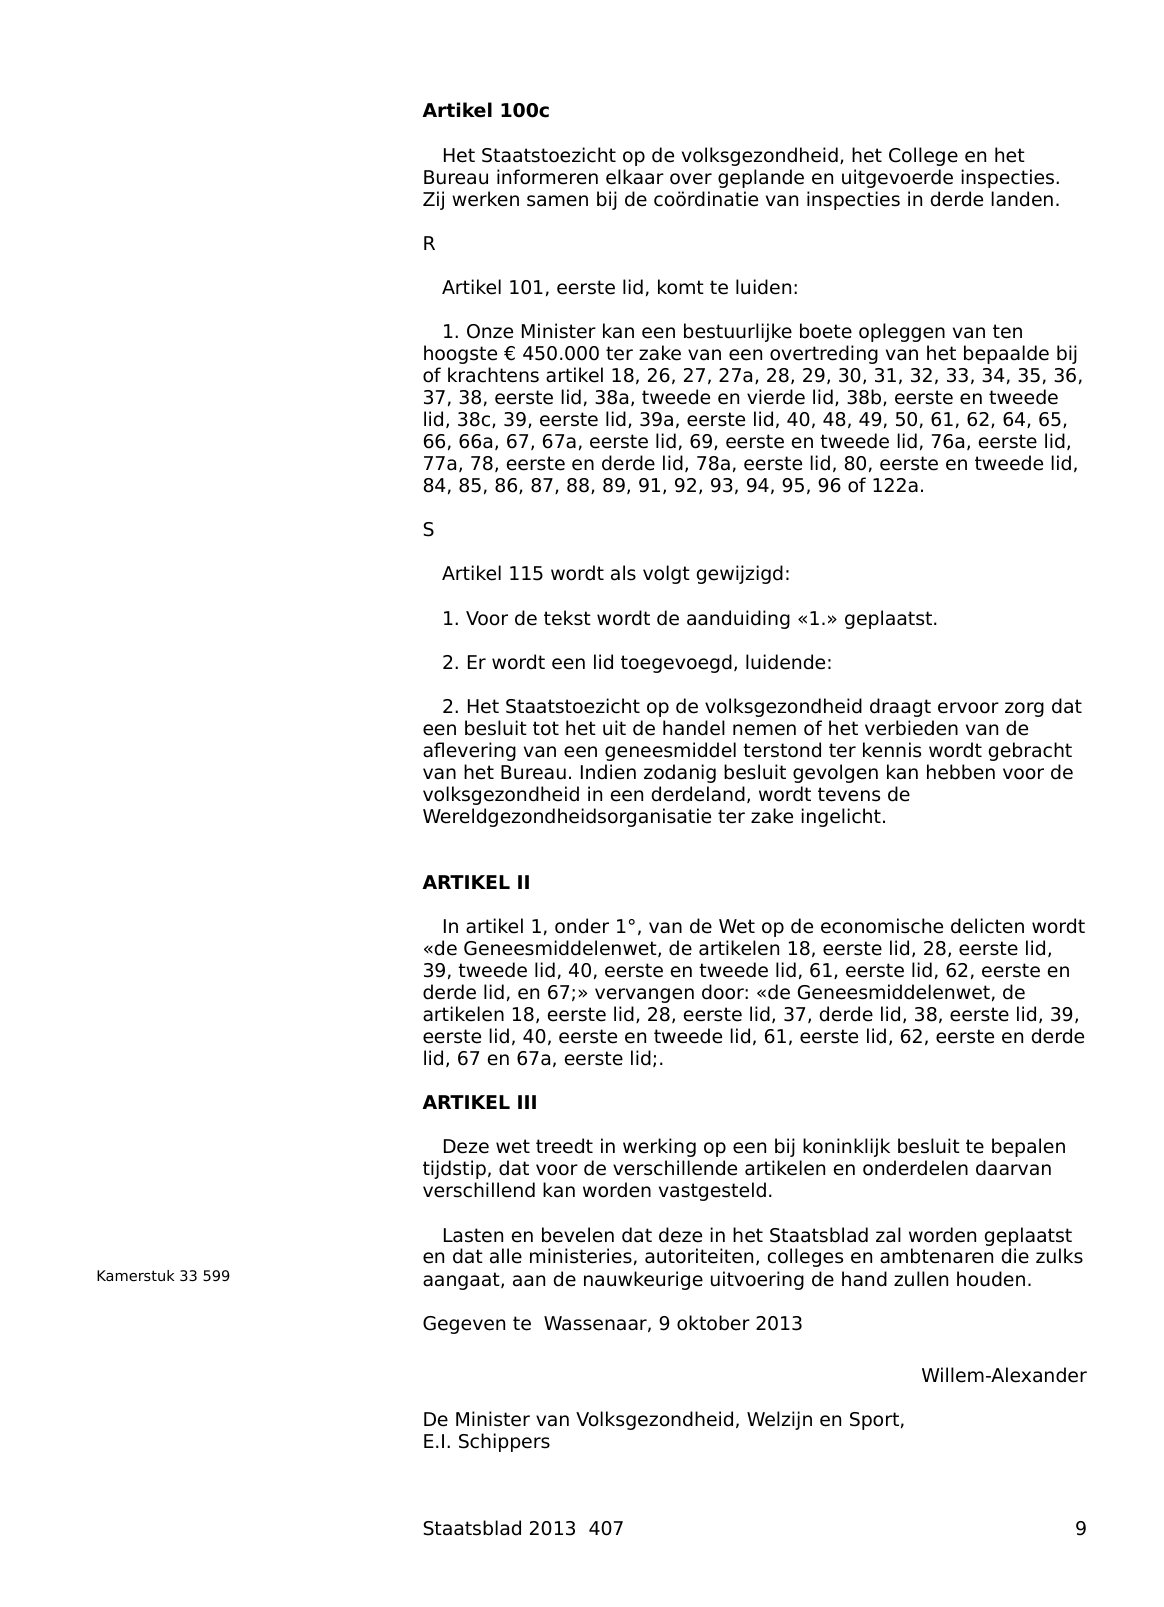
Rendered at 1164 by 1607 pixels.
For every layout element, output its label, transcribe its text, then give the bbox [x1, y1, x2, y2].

subtitle ARTIKEL II [422, 872, 1087, 894]
text In artikel 1, onder 1°, van de Wet op de economische delicten wordt «de Geneesmiddelenwet, de artikelen 18, eerste lid, 28, eerste lid, 39, tweede lid, 40, eerste en tweede lid, 61, eerste lid, 62, eerste en derde lid, en 67;» vervangen door: «de Geneesmiddelenwet, de artikelen 18, eerste lid, 28, eerste lid, 37, derde lid, 38, eerste lid, 39, eerste lid, 40, eerste en tweede lid, 61, eerste lid, 62, eerste en derde lid, 67 en 67a, eerste lid;. [422, 916, 1087, 1070]
text Deze wet treedt in werking op een bij koninklijk besluit te bepalen tijdstip, dat voor de verschillende artikelen en onderdelen daarvan verschillend kan worden vastgesteld. [422, 1136, 1087, 1202]
text Het Staatstoezicht op de volksgezondheid, het College en het Bureau informeren elkaar over geplande en uitgevoerde inspecties. Zij werken samen bij de coördinatie van inspecties in derde landen. [422, 144, 1087, 211]
text 1. Voor de tekst wordt de aanduiding «1.» geplaatst. [422, 607, 1087, 629]
text Gegeven te Wassenaar, 9 oktober 2013 [422, 1313, 1087, 1334]
subtitle Artikel 100c [422, 100, 1087, 122]
subtitle ARTIKEL III [422, 1092, 1087, 1114]
text Artikel 115 wordt als volgt gewijzigd: [422, 563, 1087, 585]
text 2. Het Staatstoezicht op de volksgezondheid draagt ervoor zorg dat een besluit tot het uit de handel nemen of het verbieden van de aflevering van een geneesmiddel terstond ter kennis wordt gebracht van het Bureau. Indien zodanig besluit gevolgen kan hebben voor de volksgezondheid in een derdeland, wordt tevens de Wereldgezondheidsorganisatie ter zake ingelicht. [422, 696, 1087, 828]
text S [422, 519, 1087, 541]
text De Minister van Volksgezondheid, Welzijn en Sport, E.I. Schippers [422, 1409, 1087, 1453]
text Willem-Alexander [422, 1364, 1087, 1387]
text Lasten en bevelen dat deze in het Staatsblad zal worden geplaatst en dat alle ministeries, autoriteiten, colleges en ambtenaren die zulks aangaat, aan de nauwkeurige uitvoering de hand zullen houden. [422, 1224, 1087, 1290]
text Kamerstuk 33 599 [77, 1267, 396, 1284]
text Artikel 101, eerste lid, komt te luiden: [422, 277, 1087, 299]
text 2. Er wordt een lid toegevoegd, luidende: [422, 652, 1087, 673]
text 1. Onze Minister kan een bestuurlijke boete opleggen van ten hoogste € 450.000 ter zake van een overtreding van het bepaalde bij of krachtens artikel 18, 26, 27, 27a, 28, 29, 30, 31, 32, 33, 34, 35, 36, 37, 38, eerste lid, 38a, tweede en vierde lid, 38b, eerste en tweede lid, 38c, 39, eerste lid, 39a, eerste lid, 40, 48, 49, 50, 61, 62, 64, 65, 66, 66a, 67, 67a, eerste lid, 69, eerste en tweede lid, 76a, eerste lid, 77a, 78, eerste en derde lid, 78a, eerste lid, 80, eerste en tweede lid, 84, 85, 86, 87, 88, 89, 91, 92, 93, 94, 95, 96 of 122a. [422, 321, 1087, 497]
text R [422, 233, 1087, 255]
